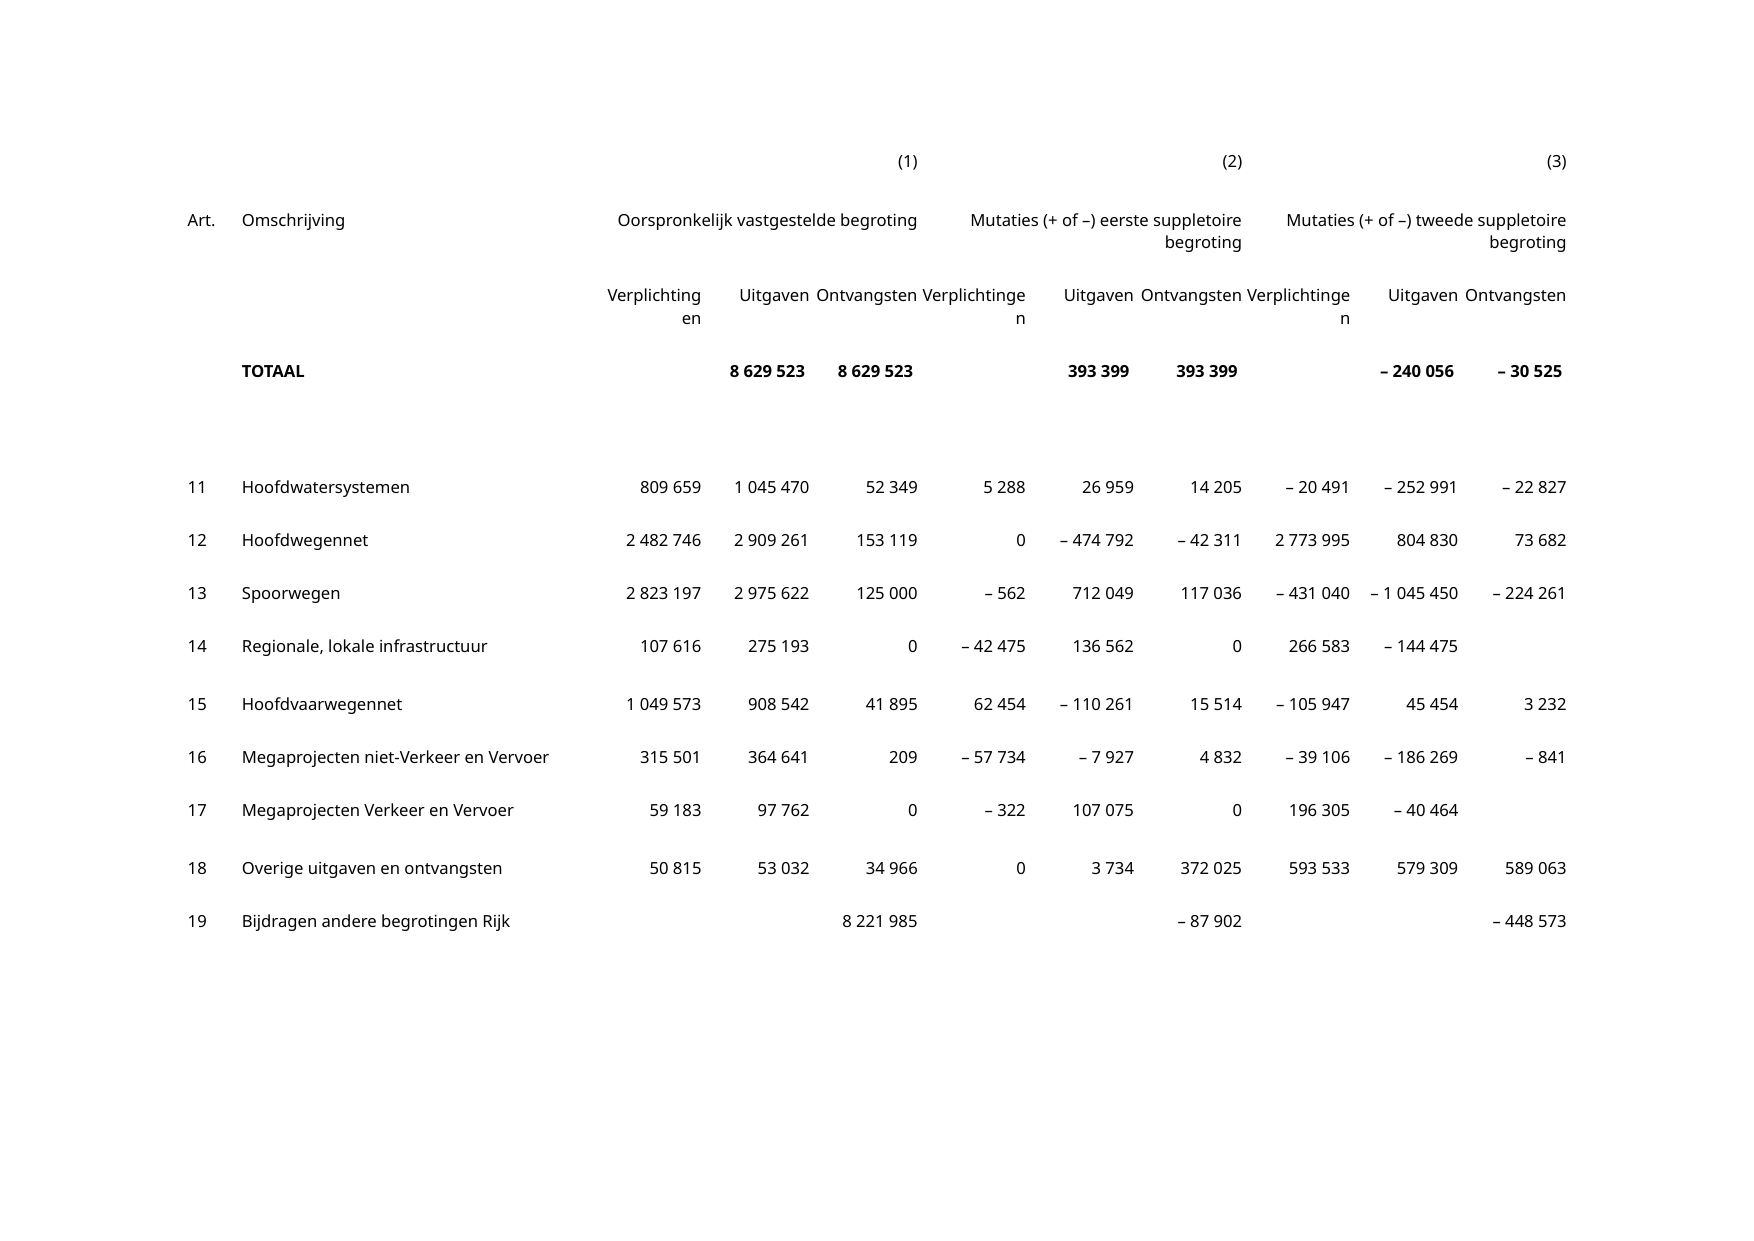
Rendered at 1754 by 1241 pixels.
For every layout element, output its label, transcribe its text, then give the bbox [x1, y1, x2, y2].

table_cell – 42 311 [1134, 529, 1242, 582]
table_cell – 22 827 [1458, 476, 1566, 529]
table_cell 2 482 746 [606, 529, 701, 582]
table_cell 136 562 [1026, 634, 1134, 693]
table_cell 45 454 [1350, 693, 1458, 745]
table_cell 2 909 261 [701, 529, 809, 582]
table_cell [1242, 909, 1350, 968]
table_cell Verplichtingen [606, 284, 701, 359]
table_cell 14 205 [1134, 476, 1242, 529]
table_cell 11 [188, 476, 242, 529]
table_cell – 322 [918, 798, 1026, 857]
table_header [188, 150, 242, 208]
table_cell Megaprojecten Verkeer en Vervoer [242, 798, 606, 857]
table_cell Hoofdwatersystemen [242, 476, 606, 529]
table_cell 153 119 [809, 529, 917, 582]
table_cell [1026, 909, 1134, 968]
table_cell 8 629 523 [701, 359, 809, 418]
table_cell – 87 902 [1134, 909, 1242, 968]
table_cell 3 734 [1026, 857, 1134, 909]
table_cell – 474 792 [1026, 529, 1134, 582]
table_cell 2 823 197 [606, 582, 701, 634]
table_cell TOTAAL [242, 359, 606, 418]
table_cell [1458, 634, 1566, 693]
table_cell [701, 418, 809, 476]
table_cell 52 349 [809, 476, 917, 529]
table_cell 5 288 [918, 476, 1026, 529]
table_cell 107 075 [1026, 798, 1134, 857]
table_cell [1350, 418, 1458, 476]
table_cell Mutaties (+ of –) eerste suppletoire begroting [918, 209, 1242, 284]
table_cell 1 049 573 [606, 693, 701, 745]
table_cell – 42 475 [918, 634, 1026, 693]
table_cell [1026, 418, 1134, 476]
table_cell 579 309 [1350, 857, 1458, 909]
table_cell 18 [188, 857, 242, 909]
table_cell 15 [188, 693, 242, 745]
table_cell 14 [188, 634, 242, 693]
table_cell – 240 056 [1350, 359, 1458, 418]
table_cell 4 832 [1134, 745, 1242, 798]
table_cell 13 [188, 582, 242, 634]
table_cell Megaprojecten niet-Verkeer en Vervoer [242, 745, 606, 798]
table_cell 125 000 [809, 582, 917, 634]
table_cell 41 895 [809, 693, 917, 745]
table_cell 73 682 [1458, 529, 1566, 582]
table_cell 1 045 470 [701, 476, 809, 529]
table_cell Oorspronkelijk vastgestelde begroting [606, 209, 917, 284]
table_cell 275 193 [701, 634, 809, 693]
table_cell – 224 261 [1458, 582, 1566, 634]
table_cell [242, 284, 606, 359]
table_cell 372 025 [1134, 857, 1242, 909]
table_cell Omschrijving [242, 209, 606, 284]
table_cell 26 959 [1026, 476, 1134, 529]
table_cell [1458, 798, 1566, 857]
table_cell 196 305 [1242, 798, 1350, 857]
table_cell [188, 284, 242, 359]
table_cell Uitgaven [1350, 284, 1458, 359]
table_cell – 186 269 [1350, 745, 1458, 798]
table_cell 8 629 523 [809, 359, 917, 418]
table_cell 315 501 [606, 745, 701, 798]
table_cell [1134, 418, 1242, 476]
table_cell 393 399 [1026, 359, 1134, 418]
table_cell 107 616 [606, 634, 701, 693]
table_cell 117 036 [1134, 582, 1242, 634]
table_cell [918, 909, 1026, 968]
table_cell 12 [188, 529, 242, 582]
table_cell Overige uitgaven en ontvangsten [242, 857, 606, 909]
table_cell Ontvangsten [809, 284, 917, 359]
table_cell [918, 418, 1026, 476]
table_cell 8 221 985 [809, 909, 917, 968]
table_cell Regionale, lokale infrastructuur [242, 634, 606, 693]
table_cell 593 533 [1242, 857, 1350, 909]
table_cell – 562 [918, 582, 1026, 634]
table_cell 589 063 [1458, 857, 1566, 909]
table_cell [606, 359, 701, 418]
table_cell 809 659 [606, 476, 701, 529]
table_cell Art. [188, 209, 242, 284]
table_cell 0 [1134, 634, 1242, 693]
table_cell – 7 927 [1026, 745, 1134, 798]
table_cell [606, 418, 701, 476]
table_header (1) [606, 150, 917, 208]
table_cell Uitgaven [701, 284, 809, 359]
table_cell 393 399 [1134, 359, 1242, 418]
table_cell – 1 045 450 [1350, 582, 1458, 634]
table_cell [242, 418, 606, 476]
table_cell – 40 464 [1350, 798, 1458, 857]
table_cell [606, 909, 701, 968]
table_cell 19 [188, 909, 242, 968]
table_cell – 39 106 [1242, 745, 1350, 798]
table_header [242, 150, 606, 208]
table_header (2) [918, 150, 1242, 208]
table_cell 97 762 [701, 798, 809, 857]
table_cell Verplichtingen [1242, 284, 1350, 359]
table_cell – 30 525 [1458, 359, 1566, 418]
table_cell – 448 573 [1458, 909, 1566, 968]
table_cell 50 815 [606, 857, 701, 909]
table_cell 0 [1134, 798, 1242, 857]
table_cell [1458, 418, 1566, 476]
table_cell [701, 909, 809, 968]
table_cell [809, 418, 917, 476]
table_cell Hoofdvaarwegennet [242, 693, 606, 745]
table_cell [188, 418, 242, 476]
table_cell 0 [809, 634, 917, 693]
table_cell 17 [188, 798, 242, 857]
table_cell 2 975 622 [701, 582, 809, 634]
table_cell 34 966 [809, 857, 917, 909]
table_cell 266 583 [1242, 634, 1350, 693]
table_cell 59 183 [606, 798, 701, 857]
table_cell Mutaties (+ of –) tweede suppletoire begroting [1242, 209, 1566, 284]
table_cell [188, 359, 242, 418]
table_cell 0 [918, 857, 1026, 909]
table_cell [1242, 418, 1350, 476]
table_cell Bijdragen andere begrotingen Rijk [242, 909, 606, 968]
table_cell 62 454 [918, 693, 1026, 745]
table_header (3) [1242, 150, 1566, 208]
table_cell – 252 991 [1350, 476, 1458, 529]
table_cell Ontvangsten [1134, 284, 1242, 359]
table_cell – 57 734 [918, 745, 1026, 798]
table_cell 3 232 [1458, 693, 1566, 745]
table_cell 53 032 [701, 857, 809, 909]
table_cell Uitgaven [1026, 284, 1134, 359]
table_cell 712 049 [1026, 582, 1134, 634]
table_cell 2 773 995 [1242, 529, 1350, 582]
table_cell Verplichtingen [918, 284, 1026, 359]
table_cell [918, 359, 1026, 418]
table_cell 908 542 [701, 693, 809, 745]
table_cell 15 514 [1134, 693, 1242, 745]
table_cell [1242, 359, 1350, 418]
table_cell 0 [918, 529, 1026, 582]
table_cell Ontvangsten [1458, 284, 1566, 359]
table_cell – 841 [1458, 745, 1566, 798]
table_cell 16 [188, 745, 242, 798]
table_cell – 431 040 [1242, 582, 1350, 634]
table_cell 0 [809, 798, 917, 857]
table_cell – 20 491 [1242, 476, 1350, 529]
table_cell Spoorwegen [242, 582, 606, 634]
table_cell Hoofdwegennet [242, 529, 606, 582]
table_cell – 110 261 [1026, 693, 1134, 745]
table_cell 364 641 [701, 745, 809, 798]
table_cell [1350, 909, 1458, 968]
table_cell 804 830 [1350, 529, 1458, 582]
table_cell – 105 947 [1242, 693, 1350, 745]
table_cell 209 [809, 745, 917, 798]
table_cell – 144 475 [1350, 634, 1458, 693]
